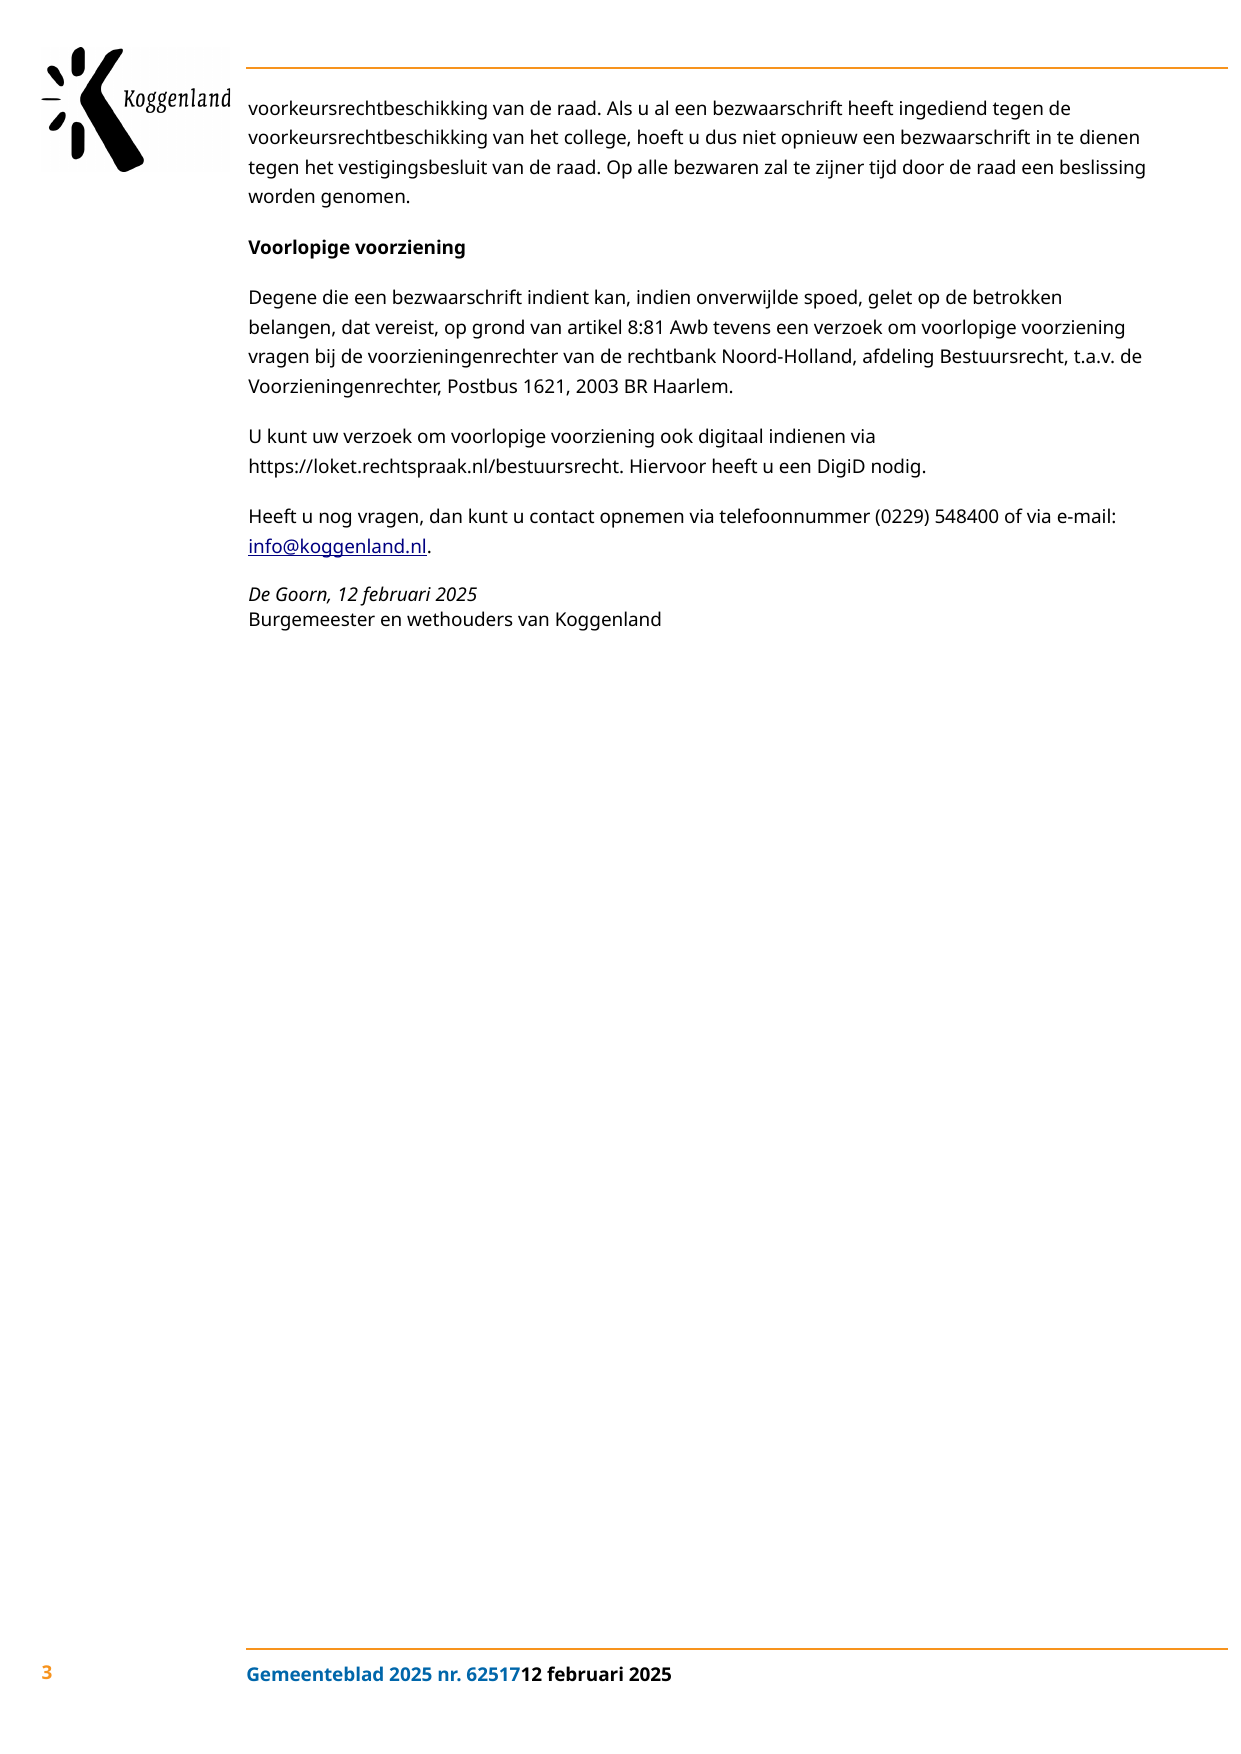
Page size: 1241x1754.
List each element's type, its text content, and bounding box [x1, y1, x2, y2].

text Burgemeester en wethouders van Koggenland [248, 607, 1152, 632]
text De Goorn, 12 februari 2025 [248, 581, 1152, 607]
text Degene die een bezwaarschrift indient kan, indien onverwijlde spoed, gelet op de betrokken belangen, dat vereist, op grond van artikel 8:81 Awb tevens een verzoek om voorlopige voorziening vragen bij de voorzieningenrechter van de rechtbank Noord-Holland, afdeling Bestuursrecht, t.a.v. de Voorzieningenrechter, Postbus 1621, 2003 BR Haarlem. [248, 284, 1152, 399]
picture [41, 47, 231, 172]
text Voorlopige voorziening [248, 234, 1152, 260]
text Heeft u nog vragen, dan kunt u contact opnemen via telefoonnummer (0229) 548400 of via e-mail: info@koggenland.nl. [248, 503, 1152, 559]
text voorkeursrechtbeschikking van de raad. Als u al een bezwaarschrift heeft ingediend tegen de voorkeursrechtbeschikking van het college, hoeft u dus niet opnieuw een bezwaarschrift in te dienen tegen het vestigingsbesluit van de raad. Op alle bezwaren zal te zijner tijd door de raad een beslissing worden genomen. [248, 95, 1152, 209]
text U kunt uw verzoek om voorlopige voorziening ook digitaal indienen via https://loket.rechtspraak.nl/bestuursrecht. Hiervoor heeft u een DigiD nodig. [248, 423, 1152, 479]
